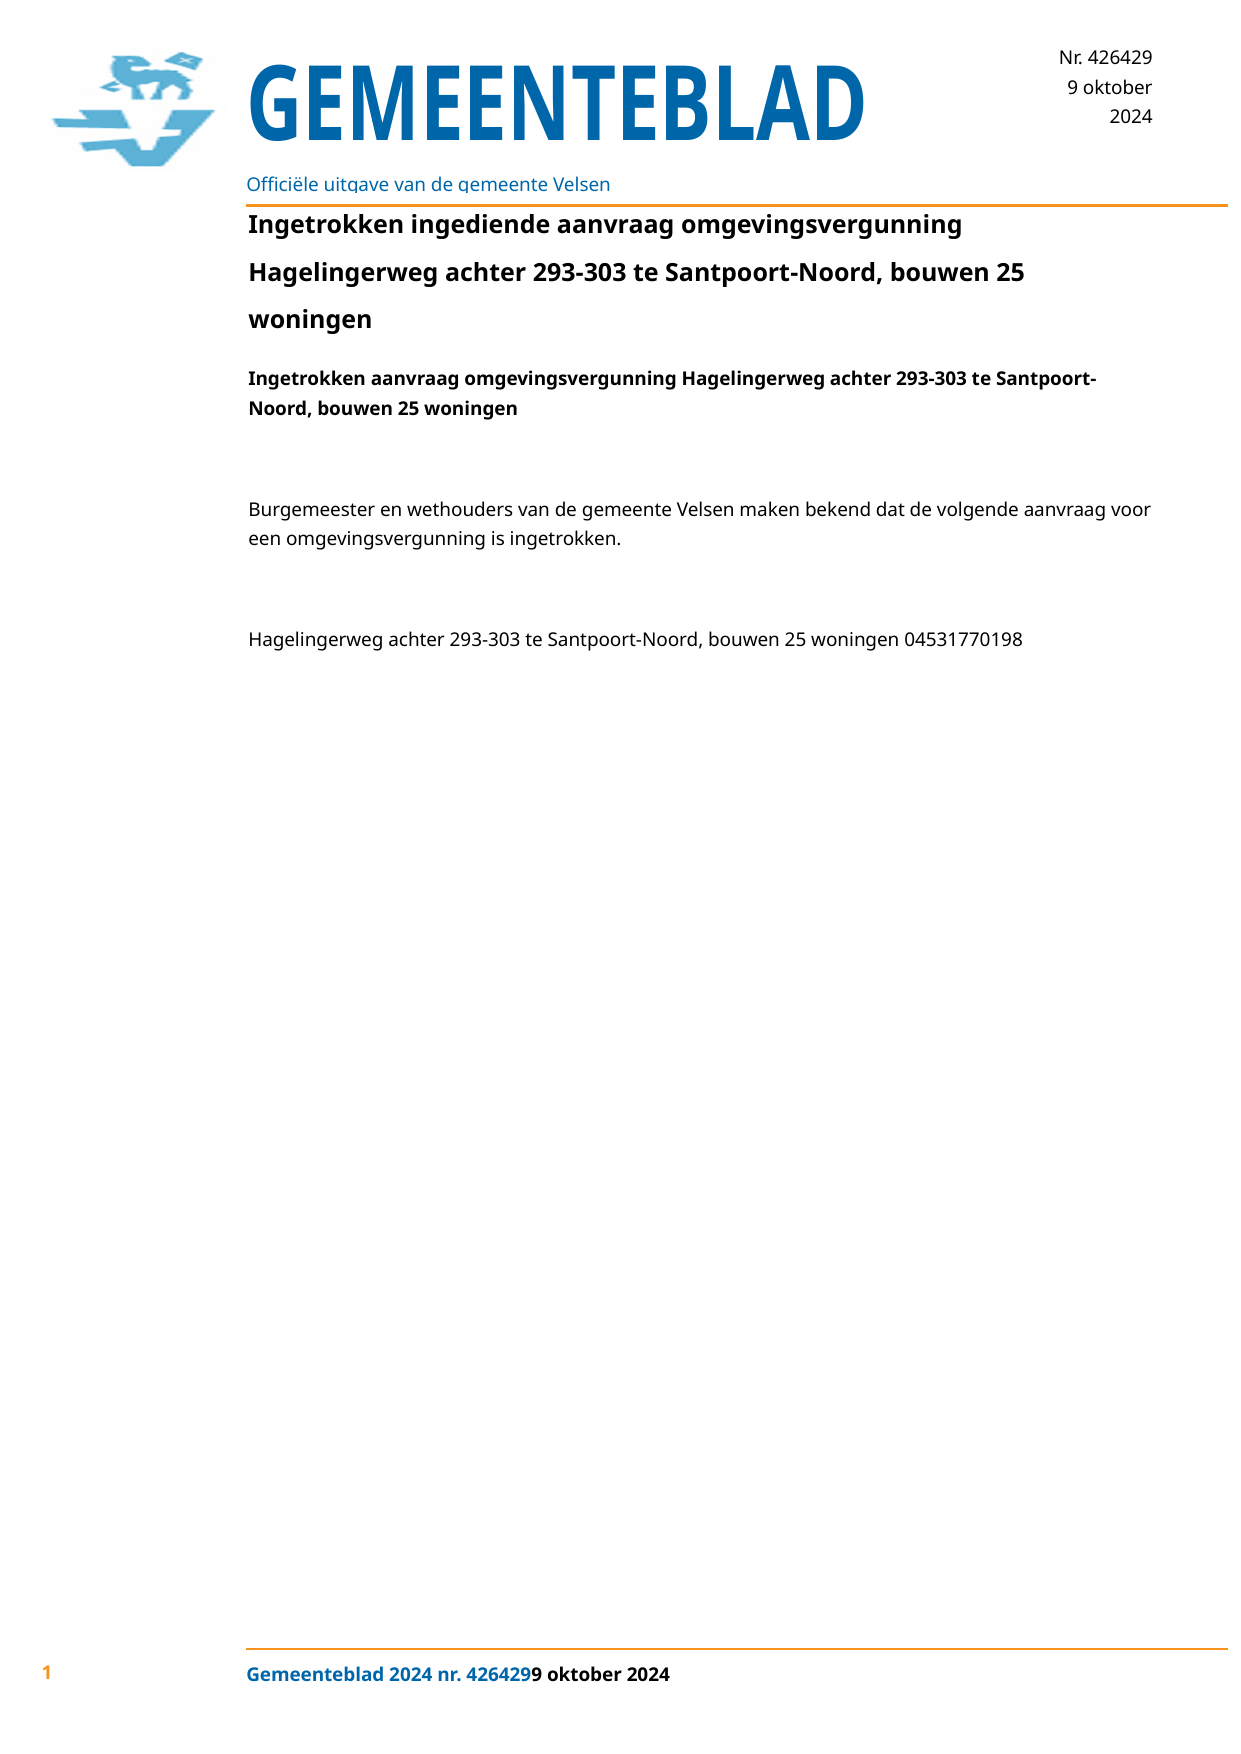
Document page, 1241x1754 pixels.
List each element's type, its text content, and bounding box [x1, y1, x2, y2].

text Hagelingerweg achter 293-303 te Santpoort-Noord, bouwen 25 woningen 04531770198 [248, 626, 1152, 652]
picture [41, 47, 231, 172]
text Ingetrokken aanvraag omgevingsvergunning Hagelingerweg achter 293-303 te Santpoort-Noord, bouwen 25 woningen [248, 366, 1152, 421]
text Burgemeester en wethouders van de gemeente Velsen maken bekend dat de volgende aanvraag voor een omgevingsvergunning is ingetrokken. [248, 496, 1152, 551]
text Ingetrokken ingediende aanvraag omgevingsvergunning Hagelingerweg achter 293-303 te Santpoort-Noord, bouwen 25 woningen [248, 207, 1152, 336]
